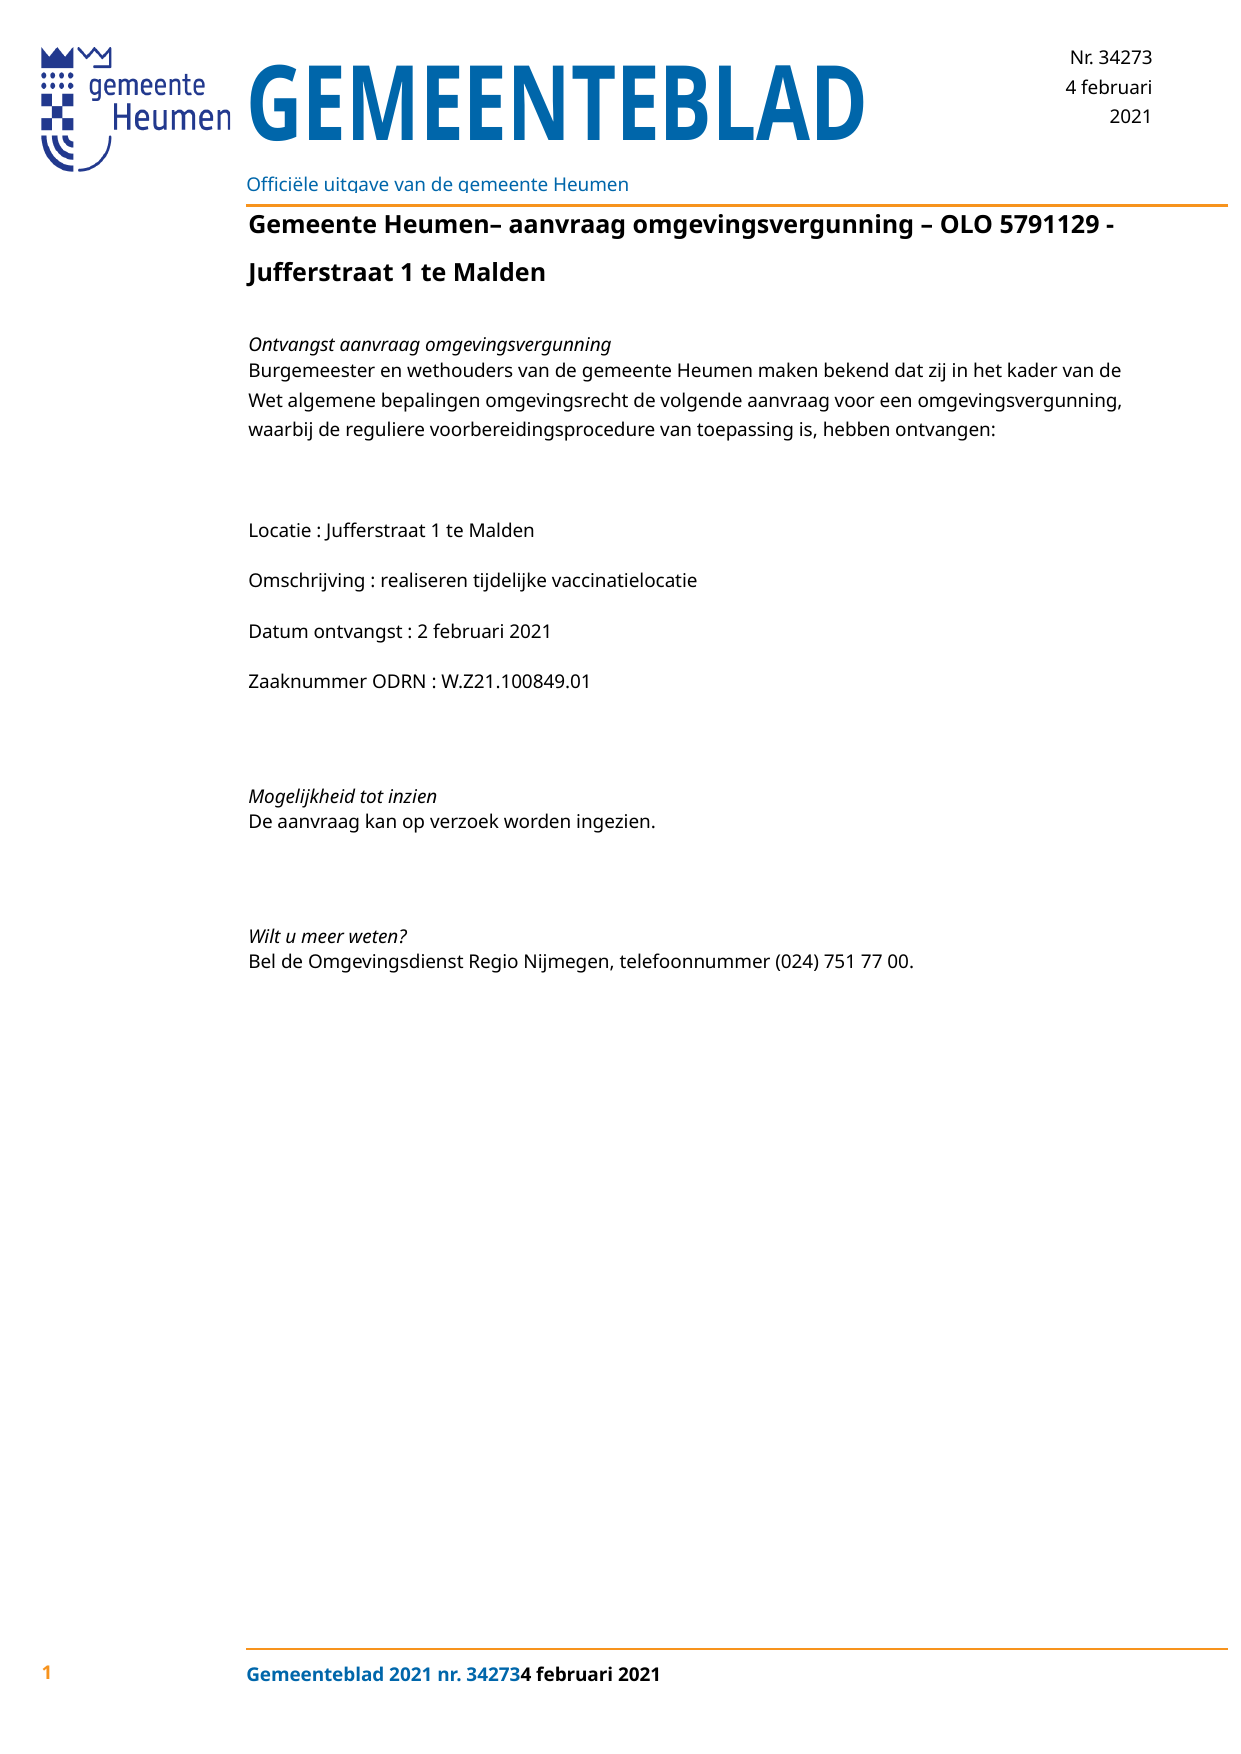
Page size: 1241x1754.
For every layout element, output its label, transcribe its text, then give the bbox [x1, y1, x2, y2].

text Locatie : Jufferstraat 1 te Malden [248, 517, 1152, 543]
text Gemeente Heumen– aanvraag omgevingsvergunning – OLO 5791129 - Jufferstraat 1 te Malden [248, 207, 1152, 288]
text De aanvraag kan op verzoek worden ingezien. [248, 808, 1152, 834]
text Mogelijkheid tot inzien [248, 783, 1152, 808]
text Datum ontvangst : 2 februari 2021 [248, 618, 1152, 644]
text Burgemeester en wethouders van de gemeente Heumen maken bekend dat zij in het kader van de Wet algemene bepalingen omgevingsrecht de volgende aanvraag voor een omgevingsvergunning, waarbij de reguliere voorbereidingsprocedure van toepassing is, hebben ontvangen: [248, 357, 1152, 442]
text Ontvangst aanvraag omgevingsvergunning [248, 331, 1152, 357]
text Omschrijving : realiseren tijdelijke vaccinatielocatie [248, 568, 1152, 593]
text Bel de Omgevingsdienst Regio Nijmegen, telefoonnummer (024) 751 77 00. [248, 949, 1152, 974]
picture [41, 47, 231, 172]
text Wilt u meer weten? [248, 923, 1152, 949]
text Zaaknummer ODRN : W.Z21.100849.01 [248, 668, 1152, 694]
